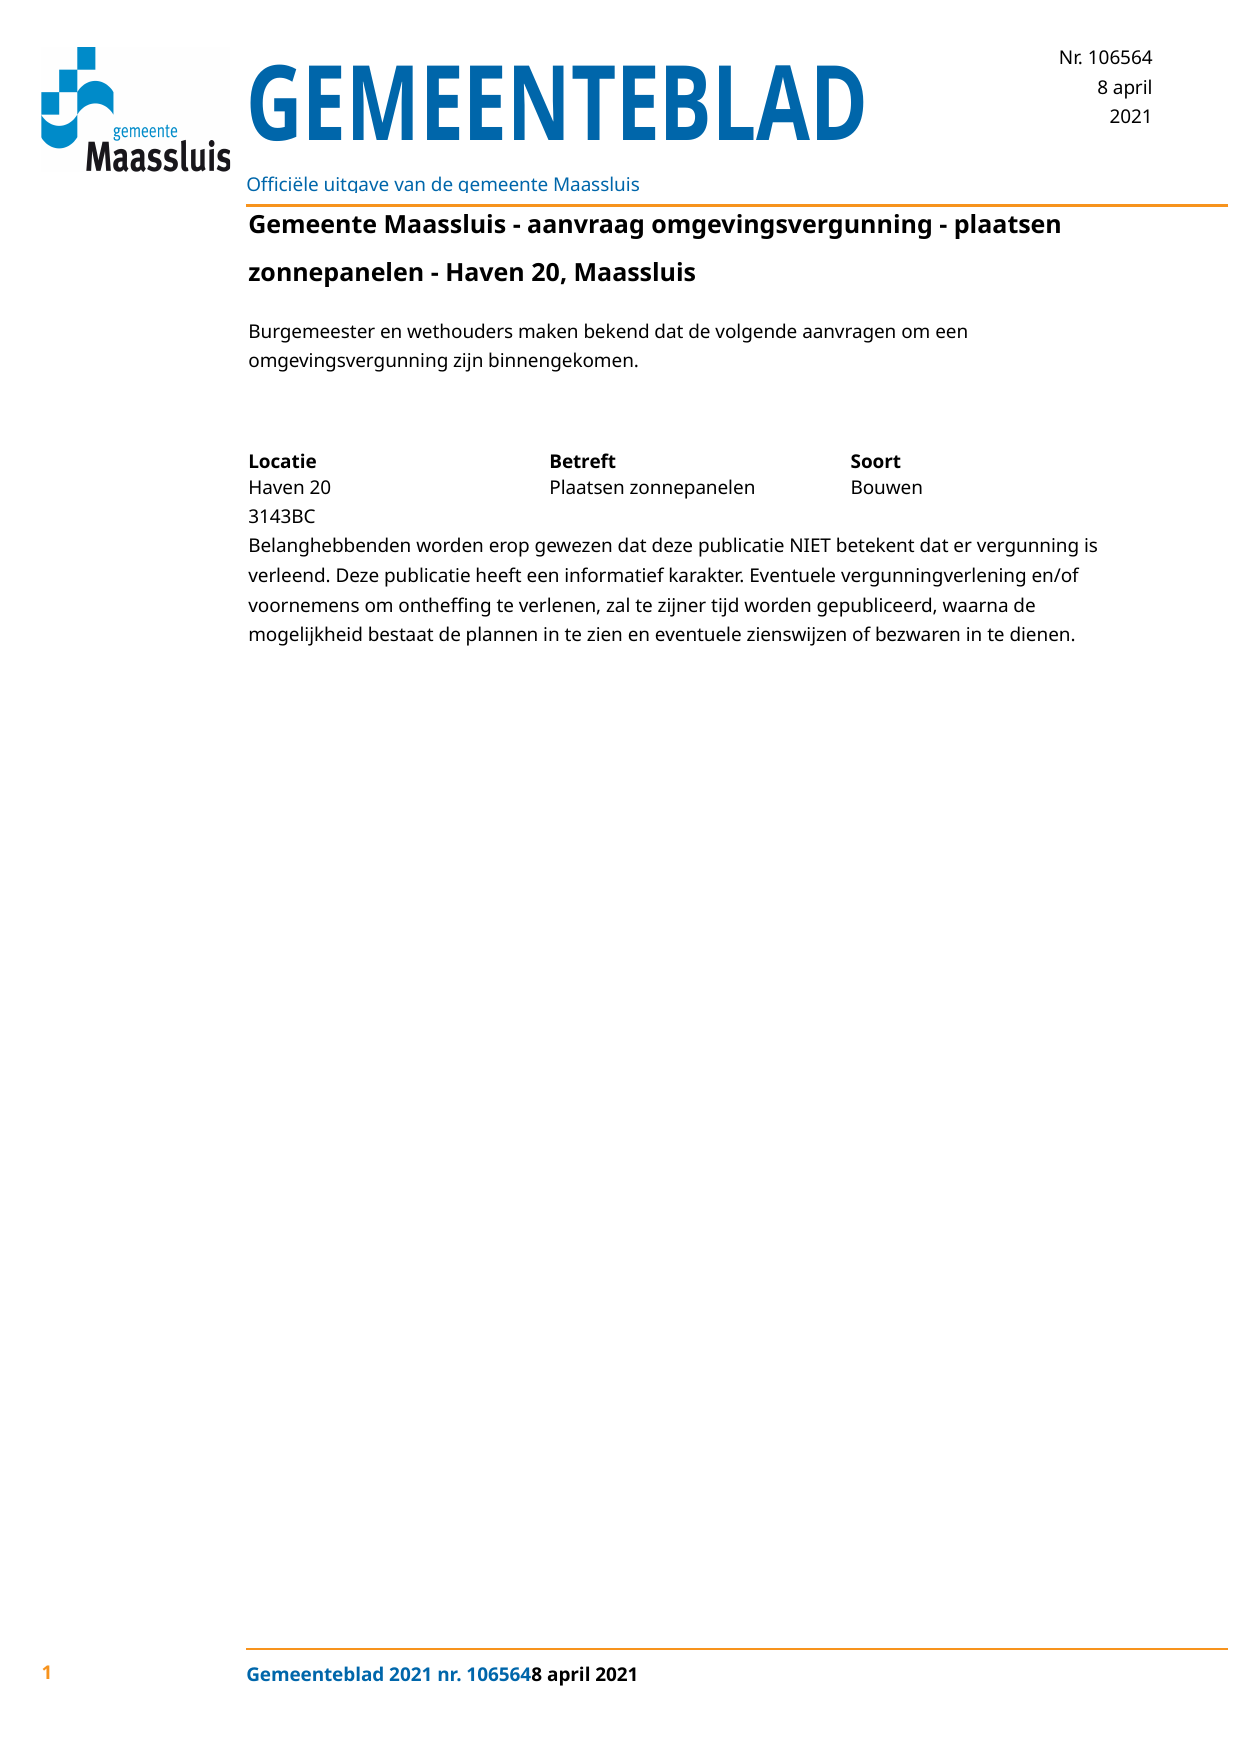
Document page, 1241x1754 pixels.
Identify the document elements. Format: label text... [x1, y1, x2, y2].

table_cell Plaatsen zonnepanelen [549, 474, 850, 529]
table_header Locatie [248, 449, 549, 474]
table_cell Haven 20 3143BC [248, 474, 549, 529]
text Burgemeester en wethouders maken bekend dat de volgende aanvragen om een omgevingsvergunning zijn binnengekomen. [248, 318, 1152, 373]
picture [41, 47, 231, 172]
table_header Betreft [549, 449, 850, 474]
text Gemeente Maassluis - aanvraag omgevingsvergunning - plaatsen zonnepanelen - Haven 20, Maassluis [248, 207, 1152, 288]
table_header Soort [850, 449, 1152, 474]
table_cell Bouwen [850, 474, 1152, 529]
text Belanghebbenden worden erop gewezen dat deze publicatie NIET betekent dat er vergunning is verleend. Deze publicatie heeft een informatief karakter. Eventuele vergunningverlening en/of voornemens om ontheffing te verlenen, zal te zijner tijd worden gepubliceerd, waarna de mogelijkheid bestaat de plannen in te zien en eventuele zienswijzen of bezwaren in te dienen. [248, 533, 1152, 647]
picture [41, 47, 77, 92]
